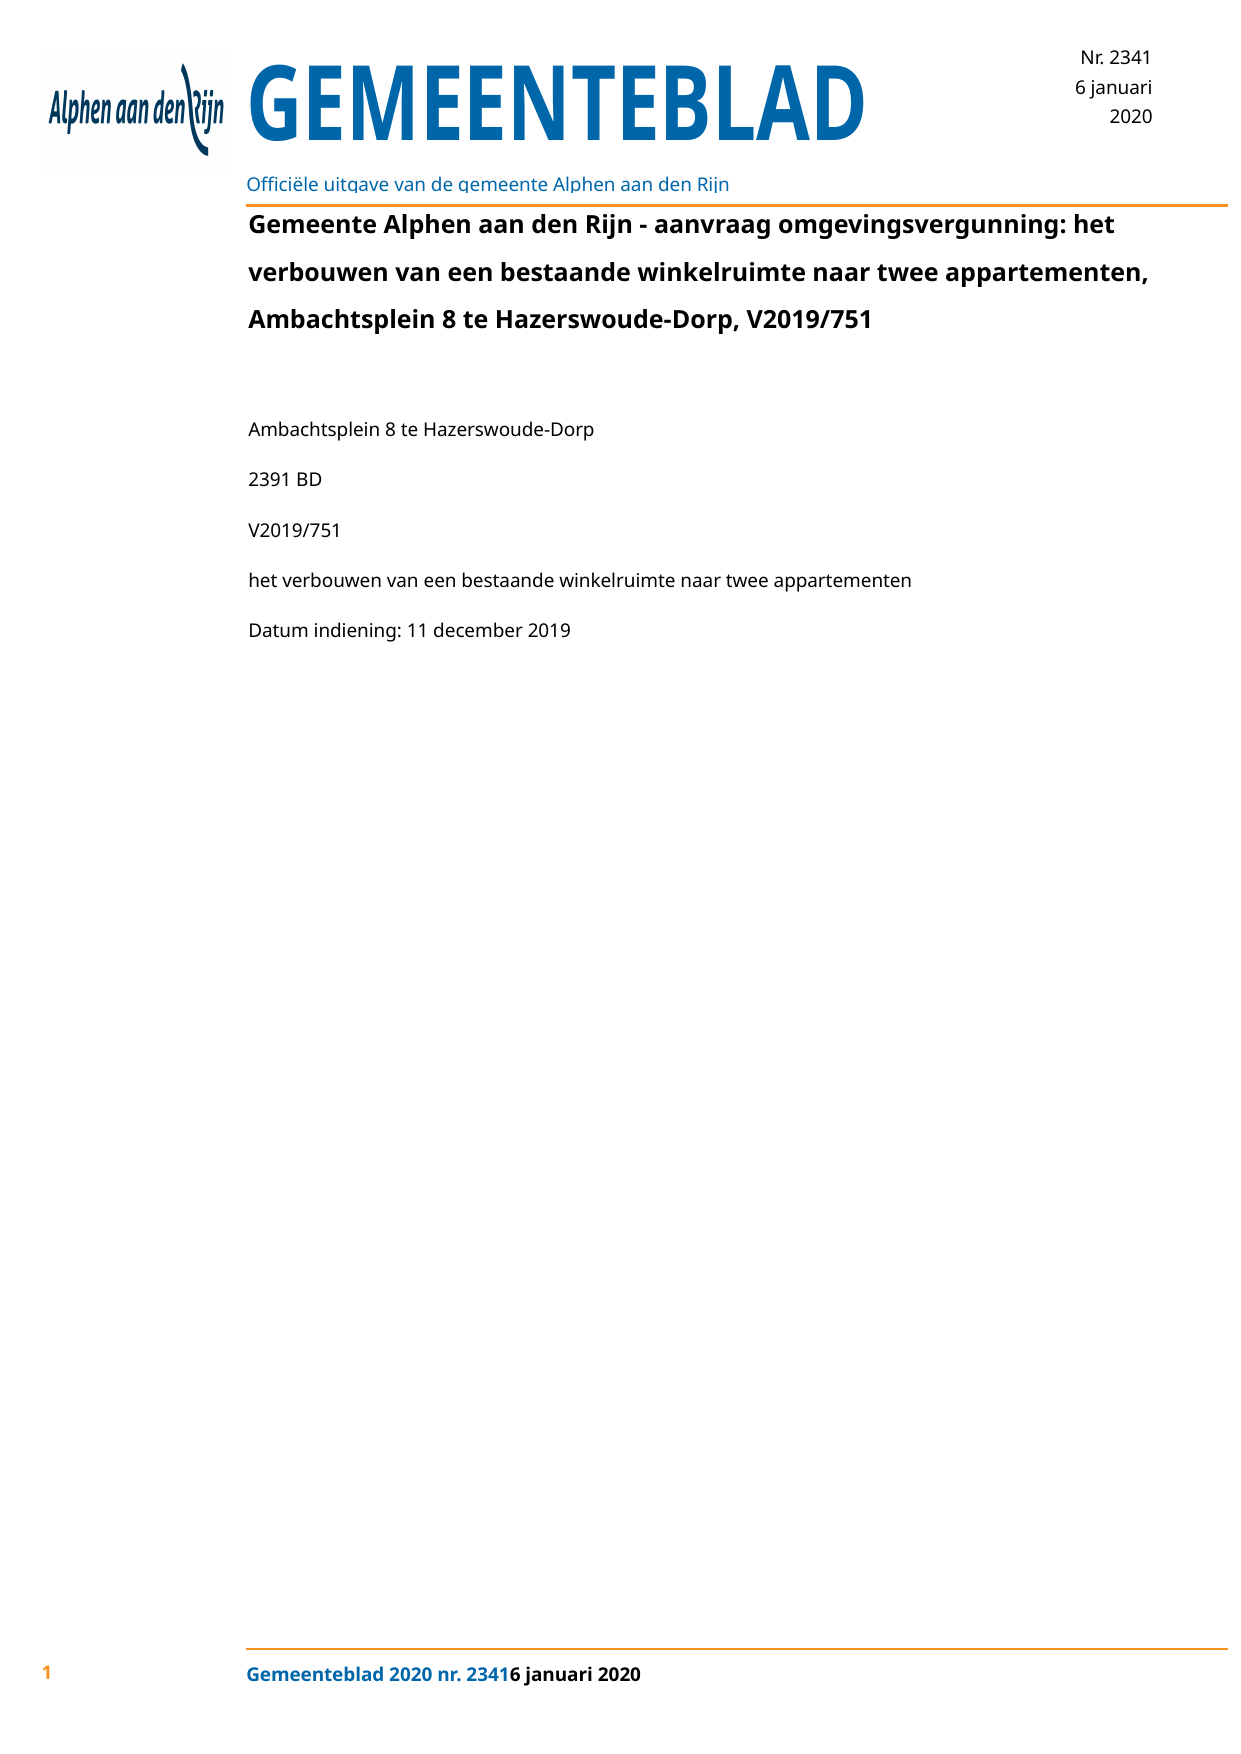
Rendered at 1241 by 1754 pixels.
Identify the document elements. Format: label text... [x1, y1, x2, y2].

text het verbouwen van een bestaande winkelruimte naar twee appartementen [248, 567, 1152, 593]
picture [41, 47, 231, 172]
text Datum indiening: 11 december 2019 [248, 618, 1152, 643]
text Ambachtsplein 8 te Hazerswoude-Dorp [248, 416, 1152, 442]
text V2019/751 [248, 517, 1152, 542]
text 2391 BD [248, 466, 1152, 492]
text Gemeente Alphen aan den Rijn - aanvraag omgevingsvergunning: het verbouwen van een bestaande winkelruimte naar twee appartementen, Ambachtsplein 8 te Hazerswoude-Dorp, V2019/751 [248, 207, 1152, 336]
